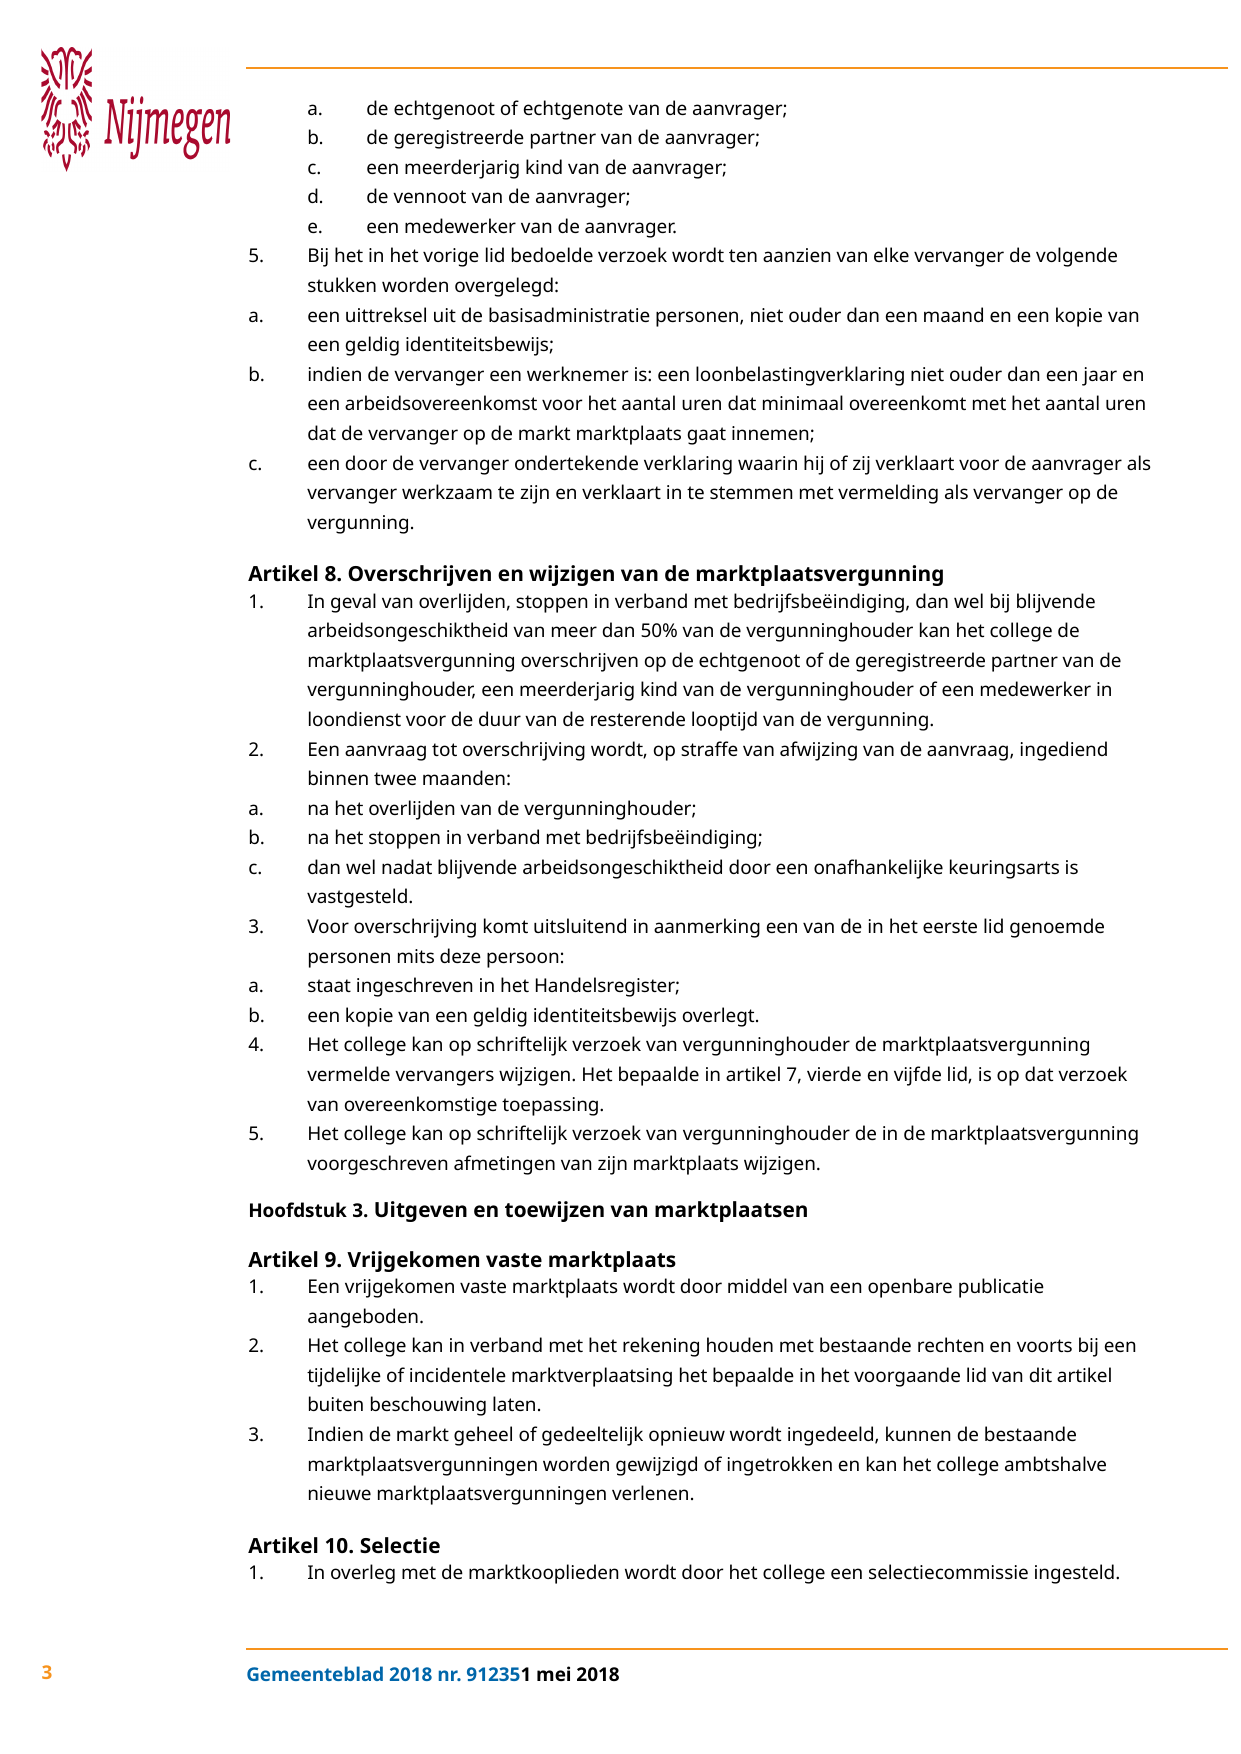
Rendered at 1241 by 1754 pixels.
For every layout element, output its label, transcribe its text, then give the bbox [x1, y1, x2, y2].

list Een vrijgekomen vaste marktplaats wordt door middel van een openbare publicatie aangeboden. [248, 1273, 1152, 1328]
list een door de vervanger ondertekende verklaring waarin hij of zij verklaart voor de aanvrager als vervanger werkzaam te zijn en verklaart in te stemmen met vermelding als vervanger op de vergunning. [248, 450, 1152, 535]
list Voor overschrijving komt uitsluitend in aanmerking een van de in het eerste lid genoemde personen mits deze persoon: [248, 913, 1152, 968]
picture [41, 47, 231, 172]
list een medewerker van de aanvrager. [307, 213, 1152, 239]
list de echtgenoot of echtgenote van de aanvrager; [307, 95, 1152, 121]
list Het college kan op schriftelijk verzoek van vergunninghouder de in de marktplaatsvergunning voorgeschreven afmetingen van zijn marktplaats wijzigen. [248, 1120, 1152, 1176]
list na het stoppen in verband met bedrijfsbeëindiging; [248, 824, 1152, 850]
list Het college kan op schriftelijk verzoek van vergunninghouder de marktplaatsvergunning vermelde vervangers wijzigen. Het bepaalde in artikel 7, vierde en vijfde lid, is op dat verzoek van overeenkomstige toepassing. [248, 1032, 1152, 1116]
text Artikel 9. Vrijgekomen vaste marktplaats [248, 1245, 1152, 1273]
list Bij het in het vorige lid bedoelde verzoek wordt ten aanzien van elke vervanger de volgende stukken worden overgelegd: [248, 243, 1152, 298]
list Het college kan in verband met het rekening houden met bestaande rechten en voorts bij een tijdelijke of incidentele marktverplaatsing het bepaalde in het voorgaande lid van dit artikel buiten beschouwing laten. [248, 1332, 1152, 1417]
text Hoofdstuk 3. Uitgeven en toewijzen van marktplaatsen [248, 1196, 1152, 1224]
list de geregistreerde partner van de aanvrager; [307, 124, 1152, 150]
text Artikel 10. Selectie [248, 1531, 1152, 1559]
list Een aanvraag tot overschrijving wordt, op straffe van afwijzing van de aanvraag, ingediend binnen twee maanden: [248, 736, 1152, 791]
list staat ingeschreven in het Handelsregister; [248, 972, 1152, 998]
list een uittreksel uit de basisadministratie personen, niet ouder dan een maand en een kopie van een geldig identiteitsbewijs; [248, 302, 1152, 357]
list na het overlijden van de vergunninghouder; [248, 795, 1152, 821]
list In overleg met de marktkooplieden wordt door het college een selectiecommissie ingesteld. [248, 1559, 1152, 1585]
list Indien de markt geheel of gedeeltelijk opnieuw wordt ingedeeld, kunnen de bestaande marktplaatsvergunningen worden gewijzigd of ingetrokken en kan het college ambtshalve nieuwe marktplaatsvergunningen verlenen. [248, 1421, 1152, 1506]
list dan wel nadat blijvende arbeidsongeschiktheid door een onafhankelijke keuringsarts is vastgesteld. [248, 854, 1152, 909]
list een meerderjarig kind van de aanvrager; [307, 154, 1152, 180]
list indien de vervanger een werknemer is: een loonbelastingverklaring niet ouder dan een jaar en een arbeidsovereenkomst voor het aantal uren dat minimaal overeenkomt met het aantal uren dat de vervanger op de markt marktplaats gaat innemen; [248, 361, 1152, 446]
list In geval van overlijden, stoppen in verband met bedrijfsbeëindiging, dan wel bij blijvende arbeidsongeschiktheid van meer dan 50% van de vergunninghouder kan het college de marktplaatsvergunning overschrijven op de echtgenoot of de geregistreerde partner van de vergunninghouder, een meerderjarig kind van de vergunninghouder of een medewerker in loondienst voor de duur van de resterende looptijd van de vergunning. [248, 588, 1152, 732]
text Artikel 8. Overschrijven en wijzigen van de marktplaatsvergunning [248, 559, 1152, 588]
list de vennoot van de aanvrager; [307, 183, 1152, 209]
list een kopie van een geldig identiteitsbewijs overlegt. [248, 1002, 1152, 1028]
